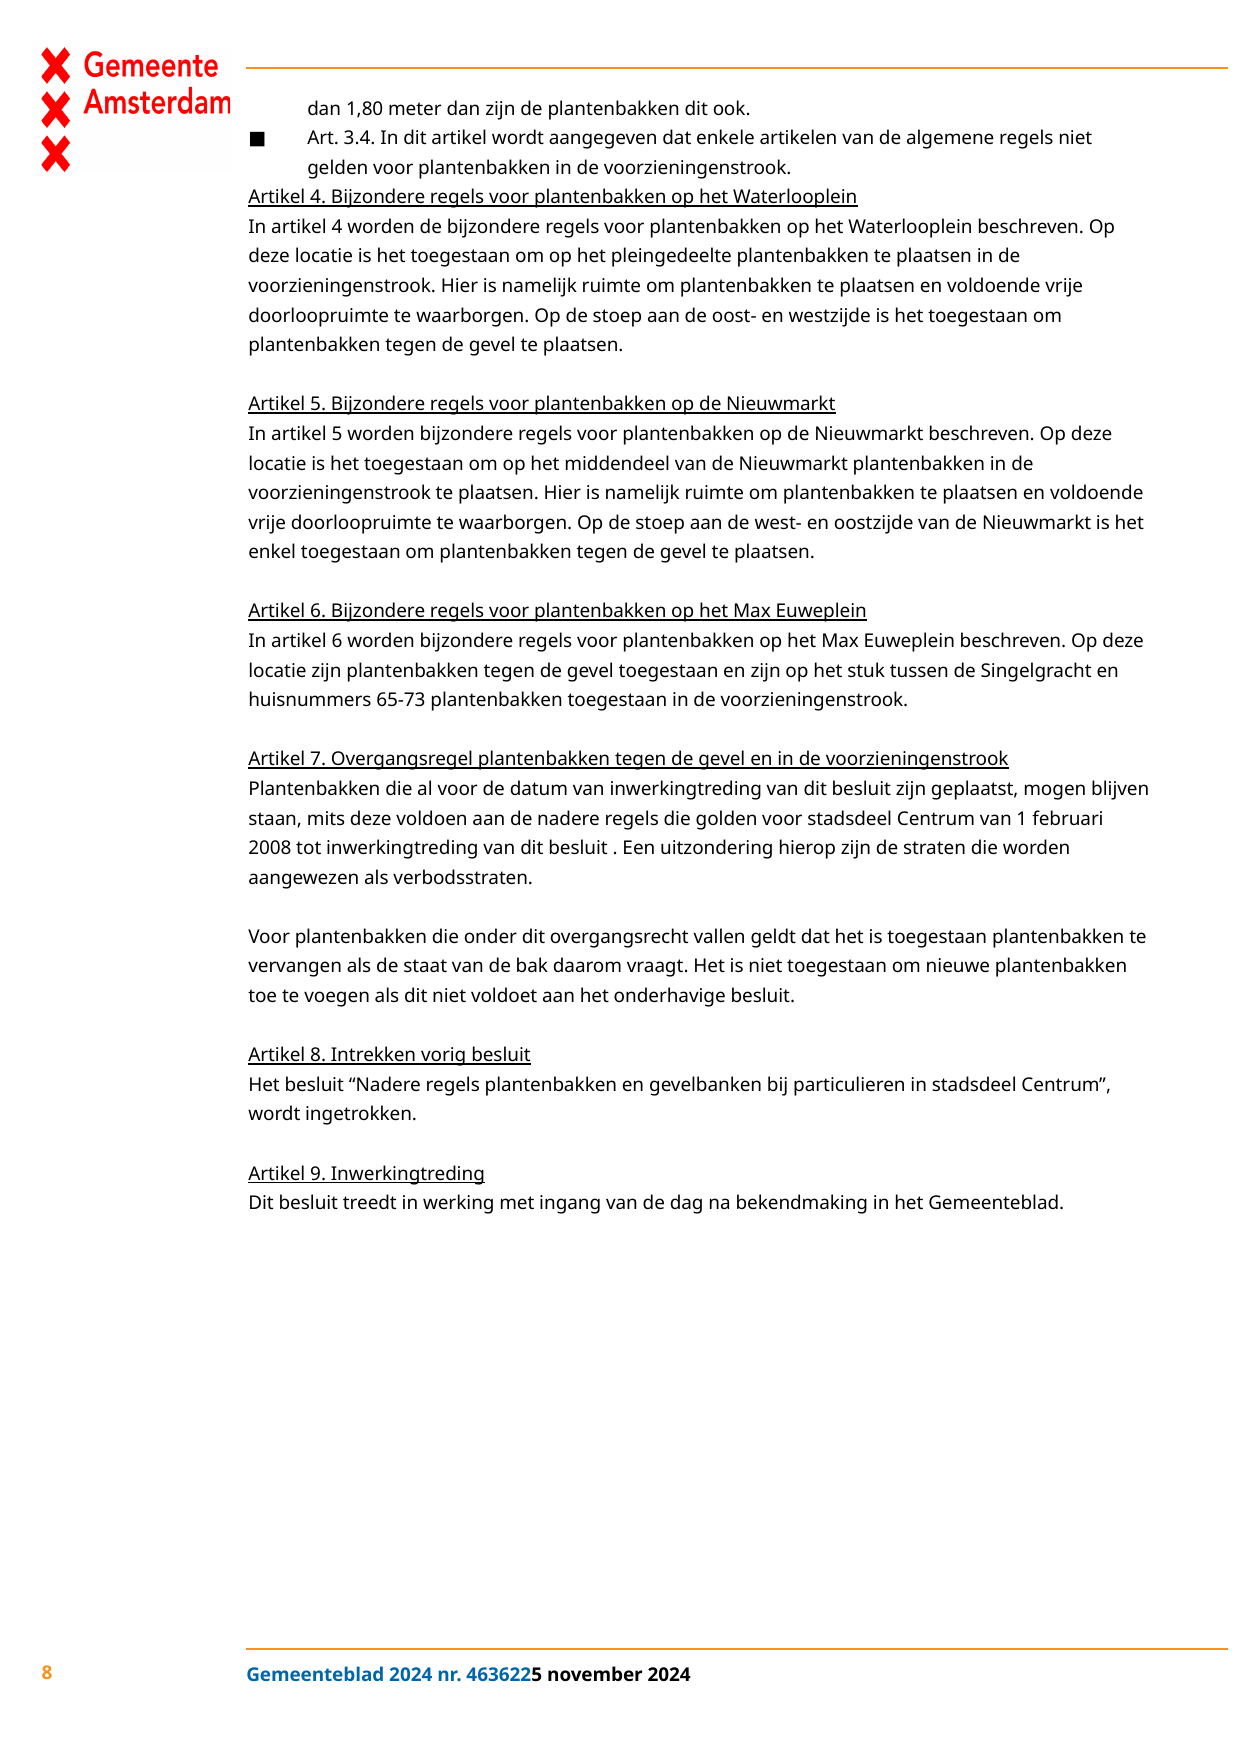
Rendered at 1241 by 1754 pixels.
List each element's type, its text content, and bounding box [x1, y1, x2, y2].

text In artikel 4 worden de bijzondere regels voor plantenbakken op het Waterlooplein beschreven. Op deze locatie is het toegestaan om op het pleingedeelte plantenbakken te plaatsen in de voorzieningenstrook. Hier is namelijk ruimte om plantenbakken te plaatsen en voldoende vrije doorloopruimte te waarborgen. Op de stoep aan de oost- en westzijde is het toegestaan om plantenbakken tegen de gevel te plaatsen. [248, 213, 1152, 357]
list dan 1,80 meter dan zijn de plantenbakken dit ook. [248, 95, 1152, 121]
picture [41, 47, 231, 172]
text Artikel 8. Intrekken vorig besluit [248, 1041, 1152, 1067]
text Artikel 5. Bijzondere regels voor plantenbakken op de Nieuwmarkt [248, 391, 1152, 416]
list Art. 3.4. In dit artikel wordt aangegeven dat enkele artikelen van de algemene regels niet gelden voor plantenbakken in de voorzieningenstrook. [248, 124, 1152, 180]
text Plantenbakken die al voor de datum van inwerkingtreding van dit besluit zijn geplaatst, mogen blijven staan, mits deze voldoen aan de nadere regels die golden voor stadsdeel Centrum van 1 februari 2008 tot inwerkingtreding van dit besluit . Een uitzondering hierop zijn de straten die worden aangewezen als verbodsstraten. [248, 775, 1152, 890]
text Artikel 6. Bijzondere regels voor plantenbakken op het Max Euweplein [248, 598, 1152, 623]
text Voor plantenbakken die onder dit overgangsrecht vallen geldt dat het is toegestaan plantenbakken te vervangen als de staat van de bak daarom vraagt. Het is niet toegestaan om nieuwe plantenbakken toe te voegen als dit niet voldoet aan het onderhavige besluit. [248, 923, 1152, 1008]
text Dit besluit treedt in werking met ingang van de dag na bekendmaking in het Gemeenteblad. [248, 1189, 1152, 1215]
text In artikel 5 worden bijzondere regels voor plantenbakken op de Nieuwmarkt beschreven. Op deze locatie is het toegestaan om op het middendeel van de Nieuwmarkt plantenbakken in de voorzieningenstrook te plaatsen. Hier is namelijk ruimte om plantenbakken te plaatsen en voldoende vrije doorloopruimte te waarborgen. Op de stoep aan de west- en oostzijde van de Nieuwmarkt is het enkel toegestaan om plantenbakken tegen de gevel te plaatsen. [248, 420, 1152, 564]
text Het besluit “Nadere regels plantenbakken en gevelbanken bij particulieren in stadsdeel Centrum”, wordt ingetrokken. [248, 1071, 1152, 1126]
text Artikel 9. Inwerkingtreding [248, 1160, 1152, 1186]
text Artikel 7. Overgangsregel plantenbakken tegen de gevel en in de voorzieningenstrook [248, 746, 1152, 771]
text In artikel 6 worden bijzondere regels voor plantenbakken op het Max Euweplein beschreven. Op deze locatie zijn plantenbakken tegen de gevel toegestaan en zijn op het stuk tussen de Singelgracht en huisnummers 65-73 plantenbakken toegestaan in de voorzieningenstrook. [248, 627, 1152, 712]
text Artikel 4. Bijzondere regels voor plantenbakken op het Waterlooplein [248, 183, 1152, 209]
